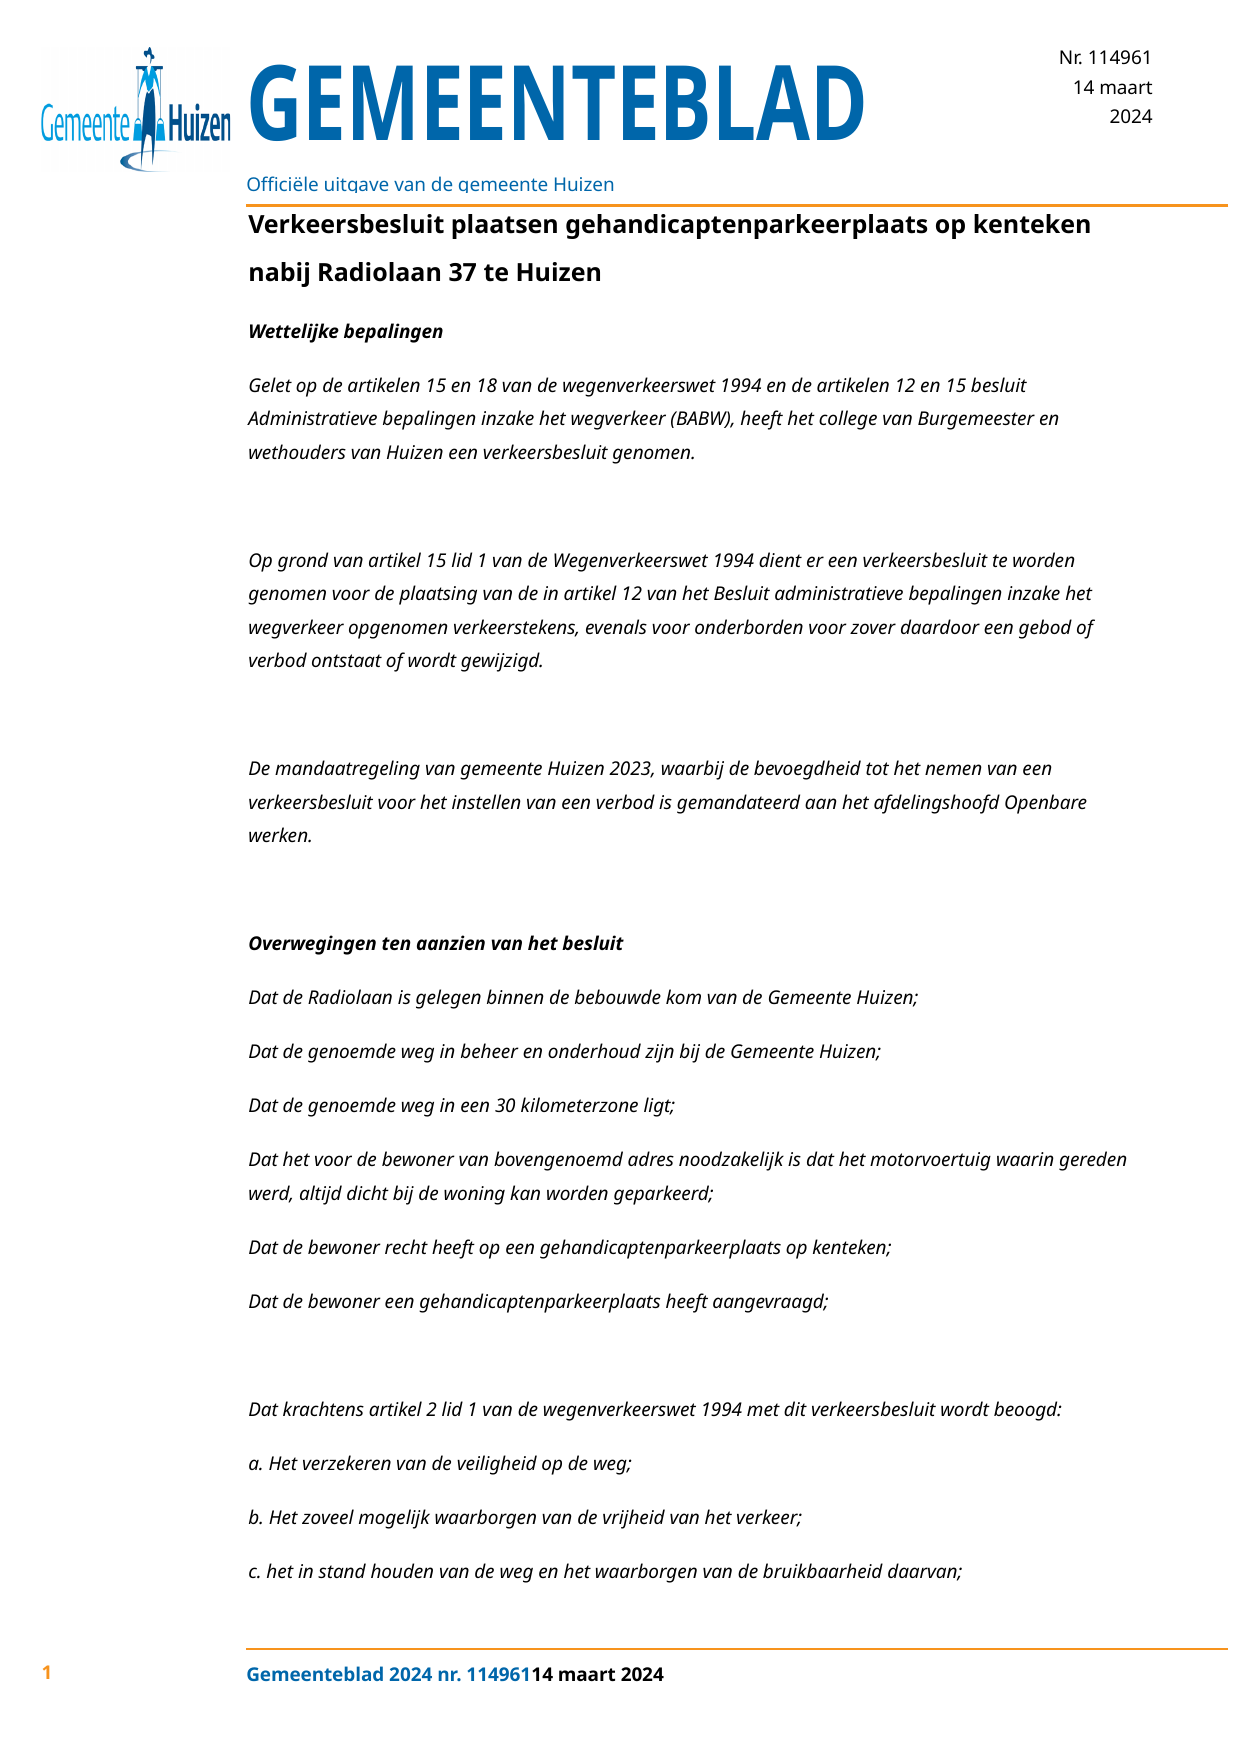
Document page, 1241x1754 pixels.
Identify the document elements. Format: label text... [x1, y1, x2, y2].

text Verkeersbesluit plaatsen gehandicaptenparkeerplaats op kenteken nabij Radiolaan 37 te Huizen [248, 207, 1152, 288]
picture [41, 47, 231, 172]
text c. het in stand houden van de weg en het waarborgen van de bruikbaarheid daarvan; [248, 1558, 1152, 1584]
text Overwegingen ten aanzien van het besluit [248, 930, 1152, 956]
text Dat krachtens artikel 2 lid 1 van de wegenverkeerswet 1994 met dit verkeersbesluit wordt beoogd: [248, 1396, 1152, 1422]
text Dat het voor de bewoner van bovengenoemd adres noodzakelijk is dat het motorvoertuig waarin gereden werd, altijd dicht bij de woning kan worden geparkeerd; [248, 1147, 1152, 1206]
text Dat de Radiolaan is gelegen binnen de bebouwde kom van de Gemeente Huizen; [248, 984, 1152, 1010]
text Wettelijke bepalingen [248, 318, 1152, 344]
text b. Het zoveel mogelijk waarborgen van de vrijheid van het verkeer; [248, 1504, 1152, 1530]
text De mandaatregeling van gemeente Huizen 2023, waarbij de bevoegdheid tot het nemen van een verkeersbesluit voor het instellen van een verbod is gemandateerd aan het afdelingshoofd Openbare werken. [248, 755, 1152, 848]
text Op grond van artikel 15 lid 1 van de Wegenverkeerswet 1994 dient er een verkeersbesluit te worden genomen voor de plaatsing van de in artikel 12 van het Besluit administratieve bepalingen inzake het wegverkeer opgenomen verkeerstekens, evenals voor onderborden voor zover daardoor een gebod of verbod ontstaat of wordt gewijzigd. [248, 547, 1152, 673]
text a. Het verzekeren van de veiligheid op de weg; [248, 1450, 1152, 1476]
text Dat de bewoner een gehandicaptenparkeerplaats heeft aangevraagd; [248, 1288, 1152, 1314]
text Dat de genoemde weg in een 30 kilometerzone ligt; [248, 1093, 1152, 1118]
text Dat de bewoner recht heeft op een gehandicaptenparkeerplaats op kenteken; [248, 1234, 1152, 1260]
text Gelet op de artikelen 15 en 18 van de wegenverkeerswet 1994 en de artikelen 12 en 15 besluit Administratieve bepalingen inzake het wegverkeer (BABW), heeft het college van Burgemeester en wethouders van Huizen een verkeersbesluit genomen. [248, 372, 1152, 464]
text Dat de genoemde weg in beheer en onderhoud zijn bij de Gemeente Huizen; [248, 1038, 1152, 1064]
